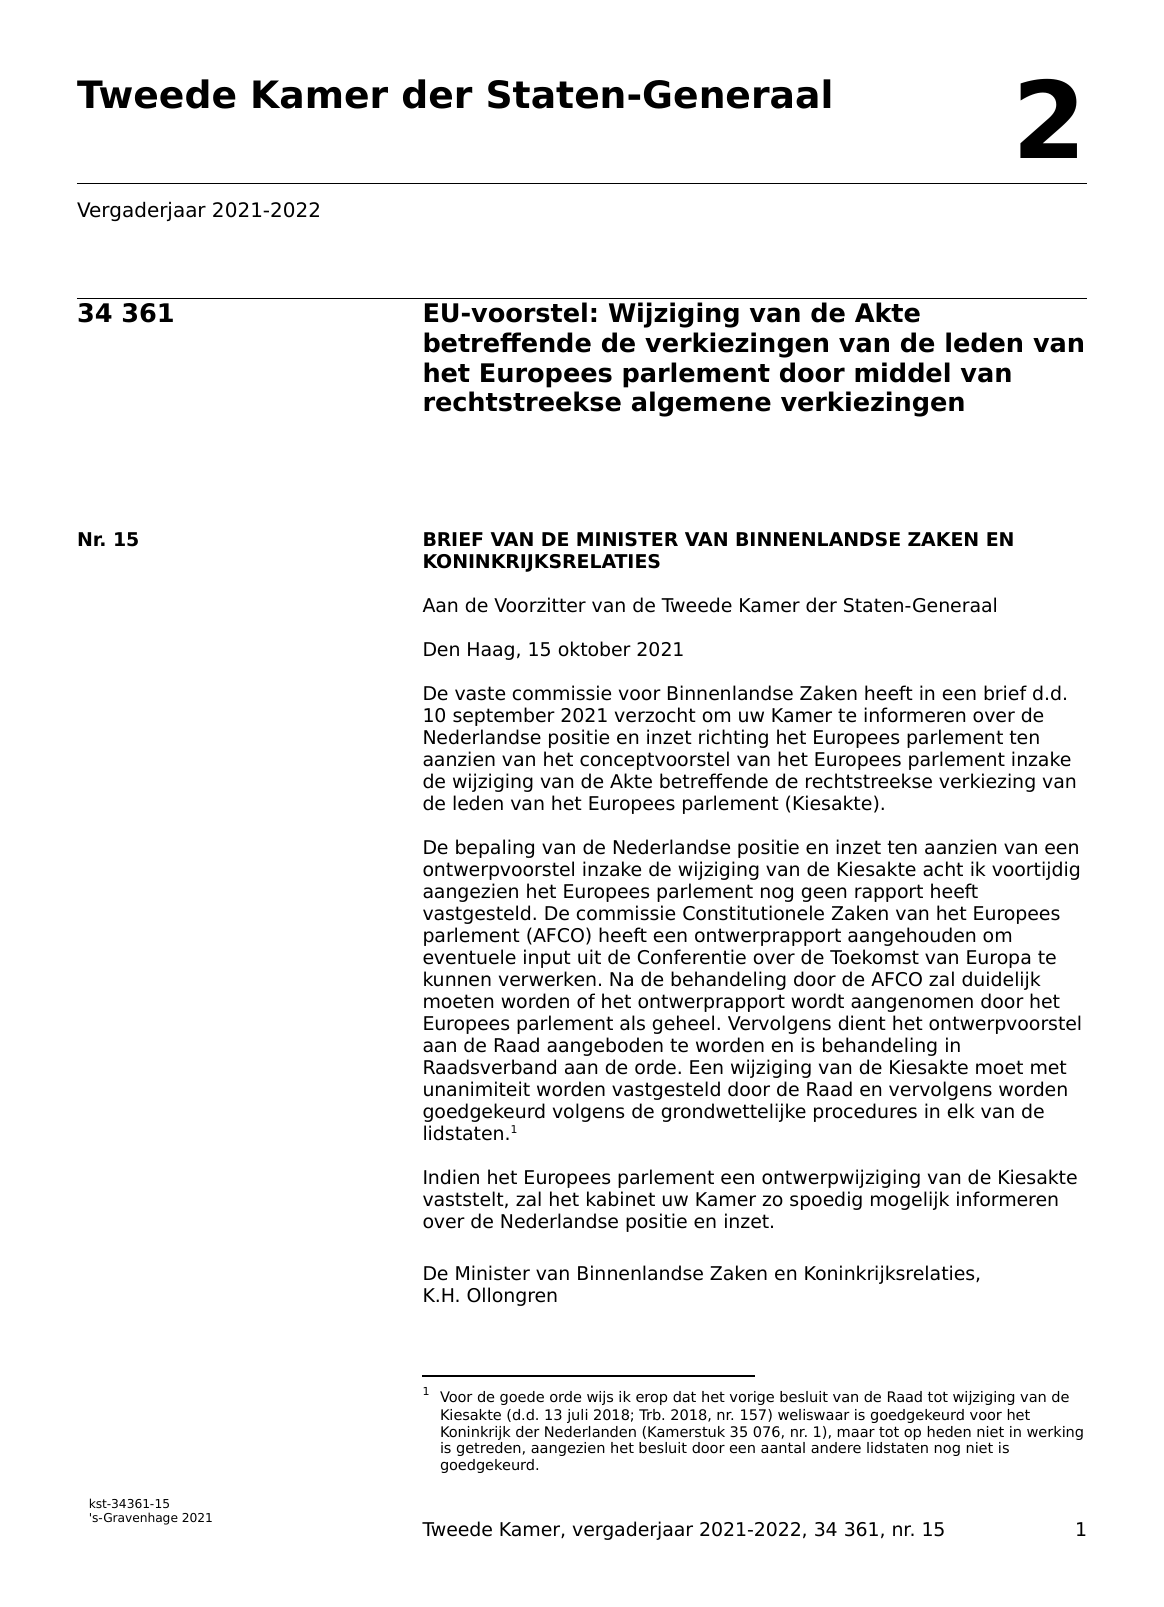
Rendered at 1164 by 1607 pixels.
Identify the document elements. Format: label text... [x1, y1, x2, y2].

text kst-34361-15 [88, 1497, 323, 1511]
text De bepaling van de Nederlandse positie en inzet ten aanzien van een ontwerpvoorstel inzake de wijziging van de Kiesakte acht ik voortijdig aangezien het Europees parlement nog geen rapport heeft vastgesteld. De commissie Constitutionele Zaken van het Europees parlement (AFCO) heeft een ontwerprapport aangehouden om eventuele input uit de Conferentie over de Toekomst van Europa te kunnen verwerken. Na de behandeling door de AFCO zal duidelijk moeten worden of het ontwerprapport wordt aangenomen door het Europees parlement als geheel. Vervolgens dient het ontwerpvoorstel aan de Raad aangeboden te worden en is behandeling in Raadsverband aan de orde. Een wijziging van de Kiesakte moet met unanimiteit worden vastgesteld door de Raad en vervolgens worden goedgekeurd volgens de grondwettelijke procedures in elk van de lidstaten. [422, 837, 1087, 1145]
text 's-Gravenhage 2021 [88, 1511, 323, 1525]
text De Minister van Binnenlandse Zaken en Koninkrijksrelaties, K.H. Ollongren [422, 1263, 1087, 1307]
table_cell Vergaderjaar 2021-2022 [77, 184, 1087, 298]
text De vaste commissie voor Binnenlandse Zaken heeft in een brief d.d. 10 september 2021 verzocht om uw Kamer te informeren over de Nederlandse positie en inzet richting het Europees parlement ten aanzien van het conceptvoorstel van het Europees parlement inzake de wijziging van de Akte betreffende de rechtstreekse verkiezing van de leden van het Europees parlement (Kiesakte). [422, 683, 1087, 815]
text Indien het Europees parlement een ontwerpwijziging van de Kiesakte vaststelt, zal het kabinet uw Kamer zo spoedig mogelijk informeren over de Nederlandse positie en inzet. [422, 1167, 1087, 1233]
text Voor de goede orde wijs ik erop dat het vorige besluit van de Raad tot wijziging van de Kiesakte (d.d. 13 juli 2018; Trb. 2018, nr. 157) weliswaar is goedgekeurd voor het Koninkrijk der Nederlanden (Kamerstuk 35 076, nr. 1), maar tot op heden niet in werking is getreden, aangezien het besluit door een aantal andere lidstaten nog niet is goedgekeurd. [422, 1385, 1087, 1474]
table_header Tweede Kamer der Staten-Generaal [77, 59, 886, 183]
subtitle 34 361 EU-voorstel: Wijziging van de Akte betreffende de verkiezingen van de leden van het Europees parlement door middel van rechtstreekse algemene verkiezingen [77, 299, 1087, 418]
text Aan de Voorzitter van de Tweede Kamer der Staten-Generaal [422, 595, 1087, 617]
subtitle Nr. 15 BRIEF VAN DE MINISTER VAN BINNENLANDSE ZAKEN EN KONINKRIJKSRELATIES [77, 529, 1087, 573]
table_header 2 [886, 59, 1087, 183]
text Den Haag, 15 oktober 2021 [422, 639, 1087, 661]
